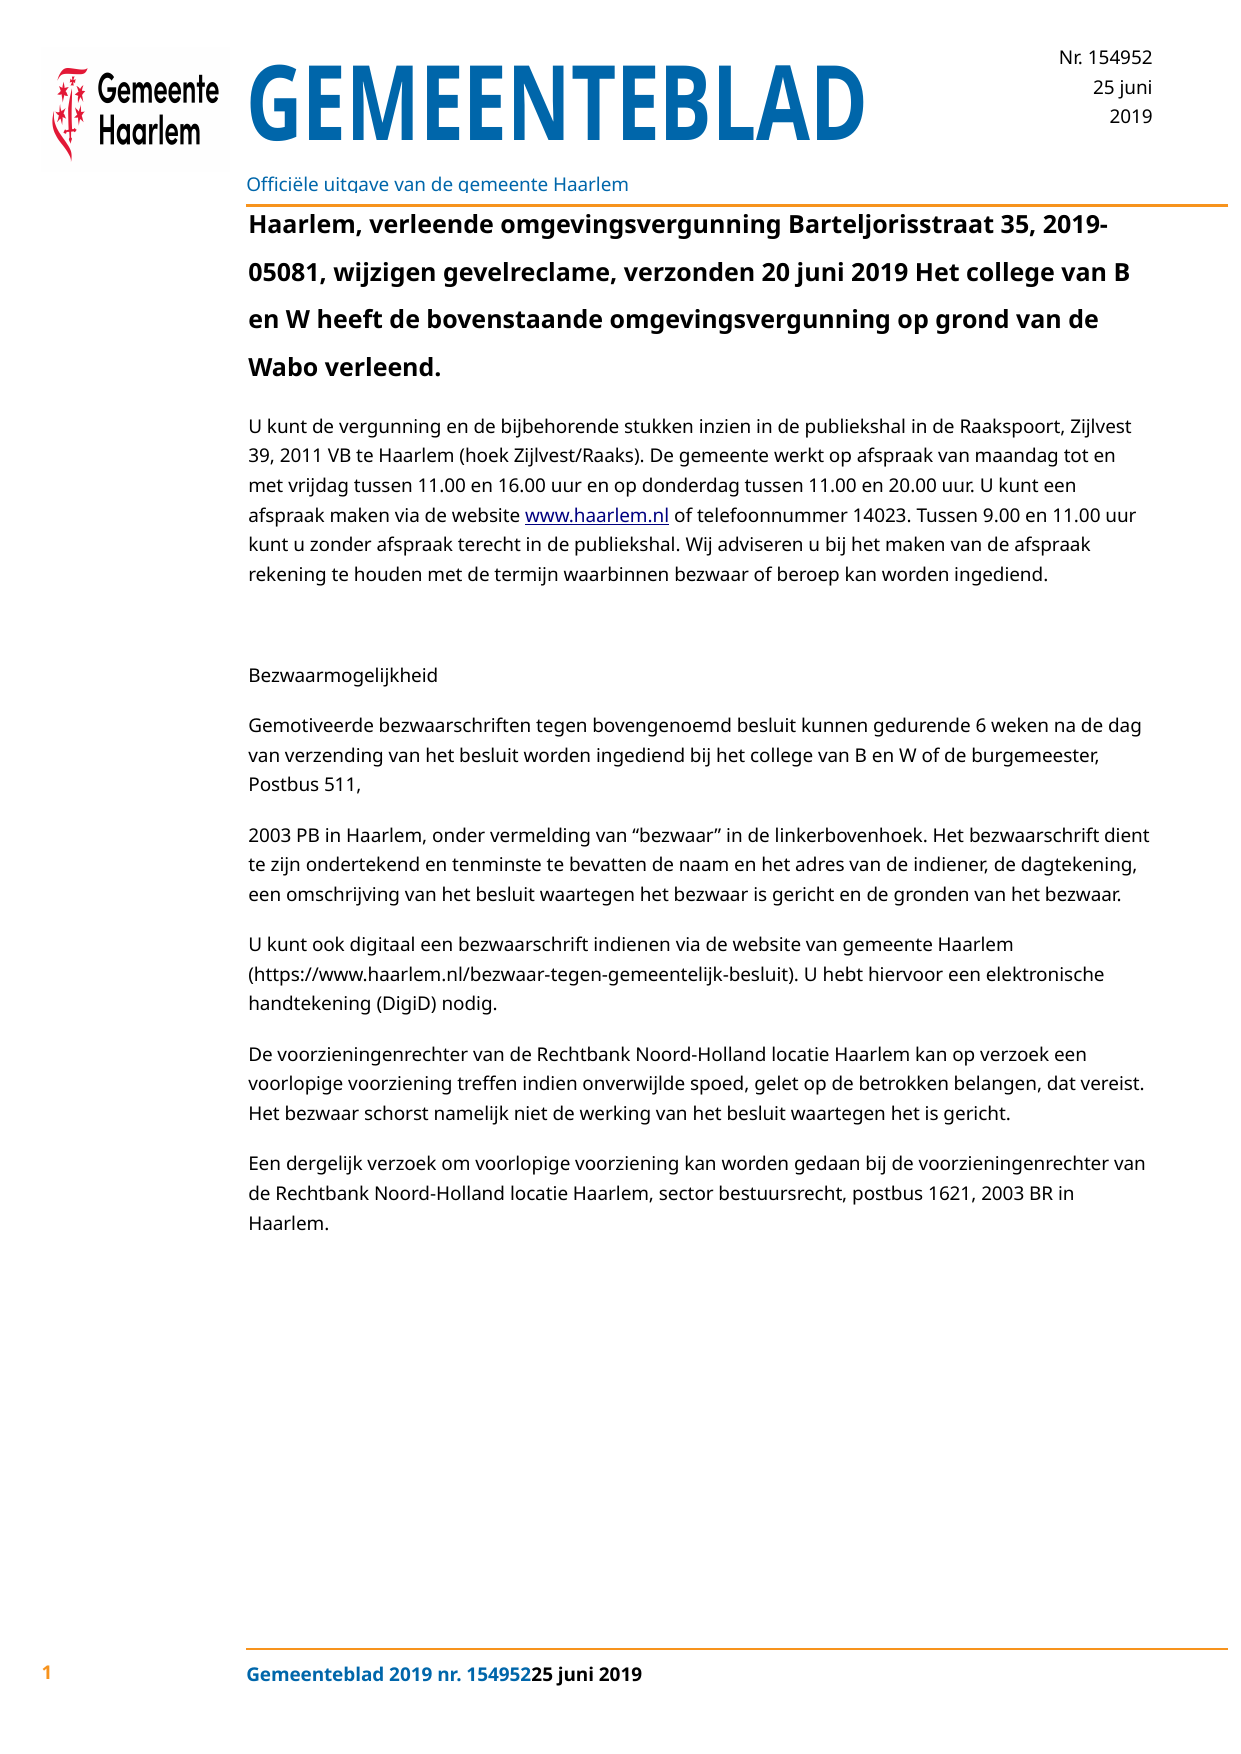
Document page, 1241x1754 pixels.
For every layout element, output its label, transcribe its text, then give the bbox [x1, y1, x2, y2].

text Een dergelijk verzoek om voorlopige voorziening kan worden gedaan bij de voorzieningenrechter van de Rechtbank Noord-Holland locatie Haarlem, sector bestuursrecht, postbus 1621, 2003 BR in Haarlem. [248, 1151, 1152, 1236]
text 2003 PB in Haarlem, onder vermelding van “bezwaar” in de linkerbovenhoek. Het bezwaarschrift dient te zijn ondertekend en tenminste te bevatten de naam en het adres van de indiener, de dagtekening, een omschrijving van het besluit waartegen het bezwaar is gericht en de gronden van het bezwaar. [248, 822, 1152, 907]
text Gemotiveerde bezwaarschriften tegen bovengenoemd besluit kunnen gedurende 6 weken na de dag van verzending van het besluit worden ingediend bij het college van B en W of de burgemeester, Postbus 511, [248, 712, 1152, 797]
picture [41, 47, 231, 172]
text Haarlem, verleende omgevingsvergunning Barteljorisstraat 35, 2019-05081, wijzigen gevelreclame, verzonden 20 juni 2019 Het college van B en W heeft de bovenstaande omgevingsvergunning op grond van de Wabo verleend. [248, 207, 1152, 384]
text U kunt de vergunning en de bijbehorende stukken inzien in de publiekshal in de Raakspoort, Zijlvest 39, 2011 VB te Haarlem (hoek Zijlvest/Raaks). De gemeente werkt op afspraak van maandag tot en met vrijdag tussen 11.00 en 16.00 uur en op donderdag tussen 11.00 en 20.00 uur. U kunt een afspraak maken via de website www.haarlem.nl of telefoonnummer 14023. Tussen 9.00 en 11.00 uur kunt u zonder afspraak terecht in de publiekshal. Wij adviseren u bij het maken van de afspraak rekening te houden met de termijn waarbinnen bezwaar of beroep kan worden ingediend. [248, 413, 1152, 587]
text U kunt ook digitaal een bezwaarschrift indienen via de website van gemeente Haarlem (https://www.haarlem.nl/bezwaar-tegen-gemeentelijk-besluit). U hebt hiervoor een elektronische handtekening (DigiD) nodig. [248, 931, 1152, 1016]
text Bezwaarmogelijkheid [248, 662, 1152, 688]
text De voorzieningenrechter van de Rechtbank Noord-Holland locatie Haarlem kan op verzoek een voorlopige voorziening treffen indien onverwijlde spoed, gelet op de betrokken belangen, dat vereist. Het bezwaar schorst namelijk niet de werking van het besluit waartegen het is gericht. [248, 1041, 1152, 1126]
